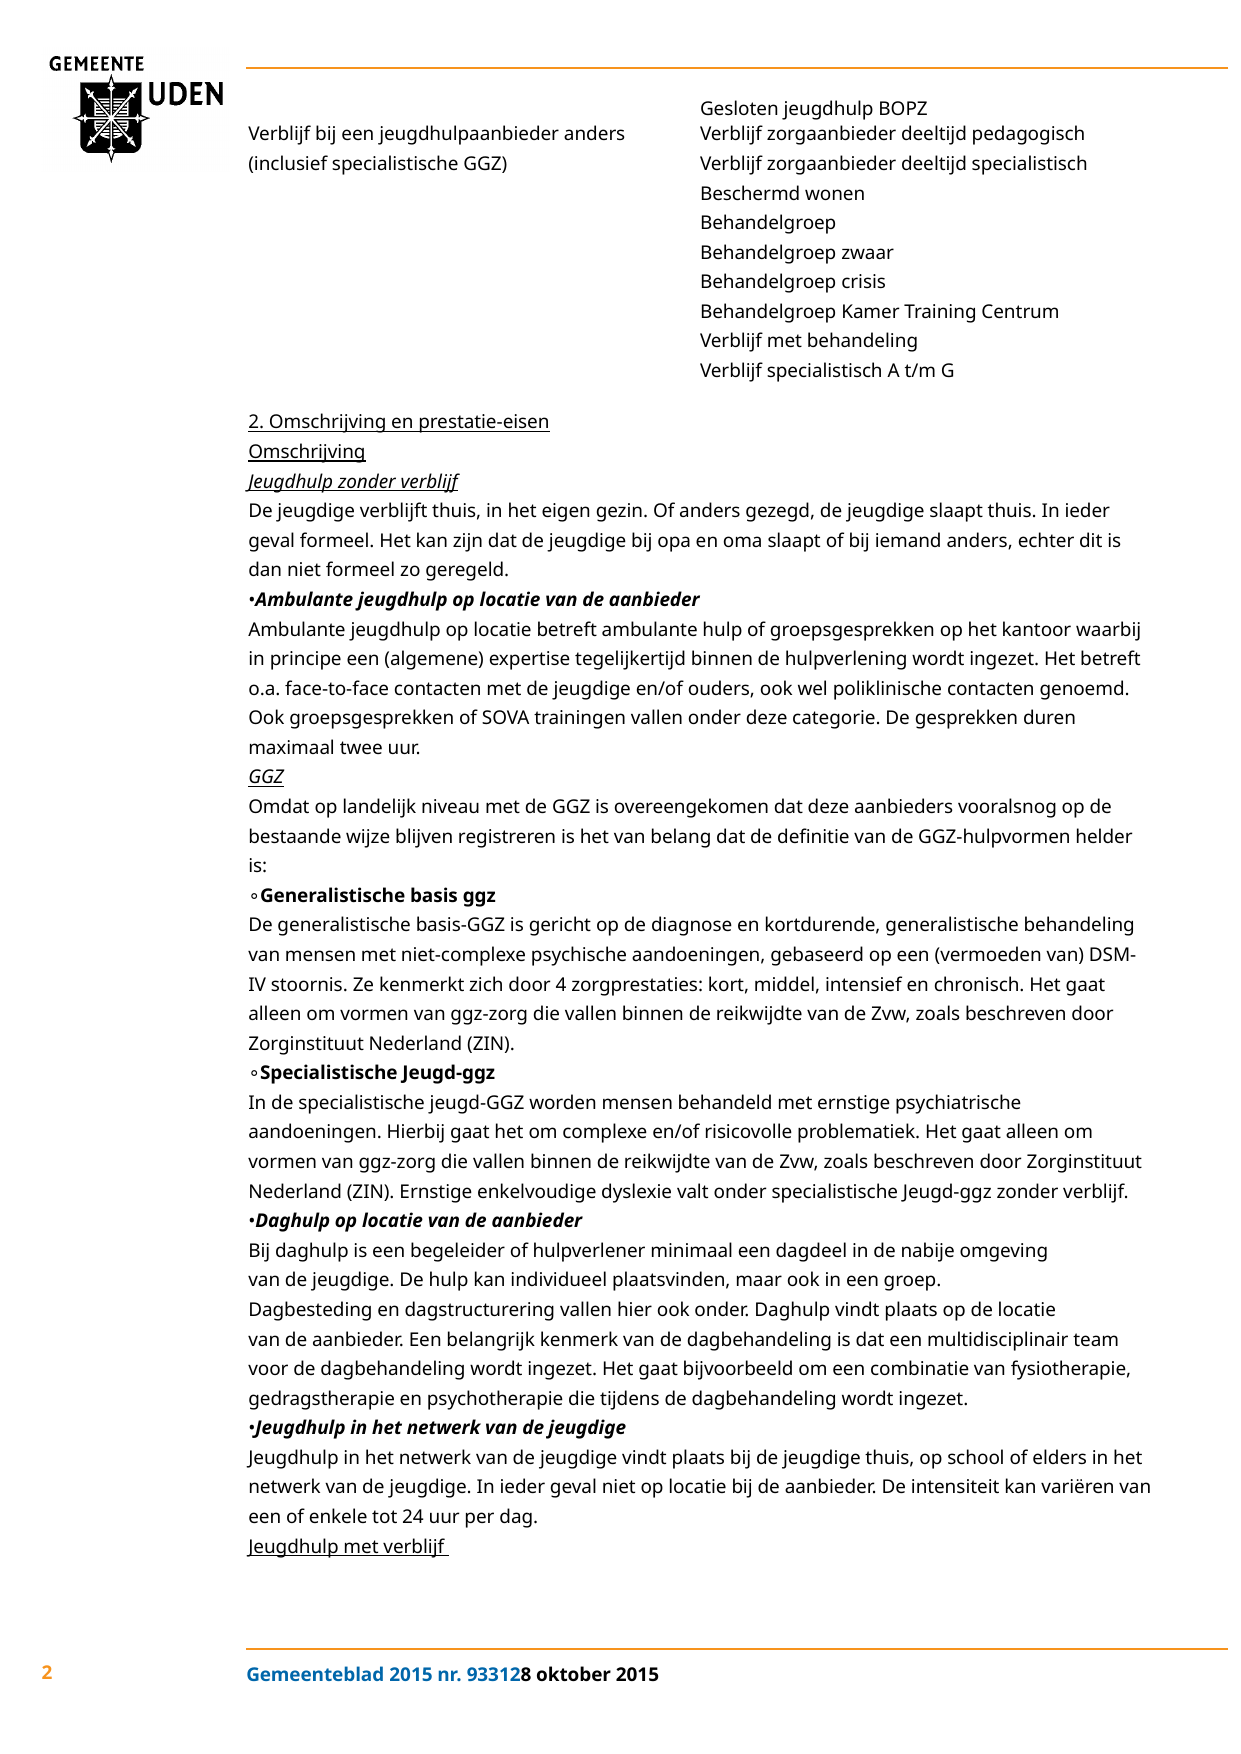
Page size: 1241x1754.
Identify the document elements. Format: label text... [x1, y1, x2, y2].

text Jeugdhulp zonder verblijf [248, 468, 1152, 493]
text •Daghulp op locatie van de aanbieder [248, 1207, 1152, 1233]
text Dagbesteding en dagstructurering vallen hier ook onder. Daghulp vindt plaats op de locatie [248, 1296, 1152, 1322]
text ∘Generalistische basis ggz [248, 882, 1152, 908]
table_cell Gesloten jeugdhulp BOPZ [700, 95, 1152, 121]
text 2. Omschrijving en prestatie-eisen [248, 409, 1152, 434]
text Jeugdhulp met verblijf [248, 1533, 1152, 1558]
text Bij daghulp is een begeleider of hulpverlener minimaal een dagdeel in de nabije omgeving [248, 1237, 1152, 1263]
text Omschrijving [248, 438, 1152, 464]
text ∘Specialistische Jeugd-ggz [248, 1059, 1152, 1085]
text van de aanbieder. Een belangrijk kenmerk van de dagbehandeling is dat een multidisciplinair team voor de dagbehandeling wordt ingezet. Het gaat bijvoorbeeld om een combinatie van fysiotherapie, gedragstherapie en psychotherapie die tijdens de dagbehandeling wordt ingezet. [248, 1326, 1152, 1411]
table_cell Verblijf bij een jeugdhulpaanbieder anders (inclusief specialistische GGZ) [248, 121, 700, 383]
text De jeugdige verblijft thuis, in het eigen gezin. Of anders gezegd, de jeugdige slaapt thuis. In ieder geval formeel. Het kan zijn dat de jeugdige bij opa en oma slaapt of bij iemand anders, echter dit is dan niet formeel zo geregeld. [248, 497, 1152, 582]
text Omdat op landelijk niveau met de GGZ is overeengekomen dat deze aanbieders vooralsnog op de bestaande wijze blijven registreren is het van belang dat de definitie van de GGZ-hulpvormen helder is: [248, 793, 1152, 878]
text •Jeugdhulp in het netwerk van de jeugdige [248, 1414, 1152, 1440]
picture [41, 47, 231, 172]
text Jeugdhulp in het netwerk van de jeugdige vindt plaats bij de jeugdige thuis, op school of elders in het netwerk van de jeugdige. In ieder geval niet op locatie bij de aanbieder. De intensiteit kan variëren van een of enkele tot 24 uur per dag. [248, 1444, 1152, 1529]
text De generalistische basis-GGZ is gericht op de diagnose en kortdurende, generalistische behandeling van mensen met niet-complexe psychische aandoeningen, gebaseerd op een (vermoeden van) DSM-IV stoornis. Ze kenmerkt zich door 4 zorgprestaties: kort, middel, intensief en chronisch. Het gaat alleen om vormen van ggz-zorg die vallen binnen de reikwijdte van de Zvw, zoals beschreven door Zorginstituut Nederland (ZIN). [248, 912, 1152, 1056]
text van de jeugdige. De hulp kan individueel plaatsvinden, maar ook in een groep. [248, 1267, 1152, 1292]
text In de specialistische jeugd-GGZ worden mensen behandeld met ernstige psychiatrische aandoeningen. Hierbij gaat het om complexe en/of risicovolle problematiek. Het gaat alleen om vormen van ggz-zorg die vallen binnen de reikwijdte van de Zvw, zoals beschreven door Zorginstituut Nederland (ZIN). Ernstige enkelvoudige dyslexie valt onder specialistische Jeugd-ggz zonder verblijf. [248, 1089, 1152, 1203]
text Ambulante jeugdhulp op locatie betreft ambulante hulp of groepsgesprekken op het kantoor waarbij in principe een (algemene) expertise tegelijkertijd binnen de hulpverlening wordt ingezet. Het betreft o.a. face-to-face contacten met de jeugdige en/of ouders, ook wel poliklinische contacten genoemd. Ook groepsgesprekken of SOVA trainingen vallen onder deze categorie. De gesprekken duren maximaal twee uur. [248, 616, 1152, 760]
text •Ambulante jeugdhulp op locatie van de aanbieder [248, 586, 1152, 612]
table_cell Verblijf zorgaanbieder deeltijd pedagogisch Verblijf zorgaanbieder deeltijd specialistisch Beschermd wonen Behandelgroep Behandelgroep zwaar Behandelgroep crisis Behandelgroep Kamer Training Centrum Verblijf met behandeling Verblijf specialistisch A t/m G [700, 121, 1152, 383]
text GGZ [248, 764, 1152, 789]
table_cell [248, 95, 700, 121]
